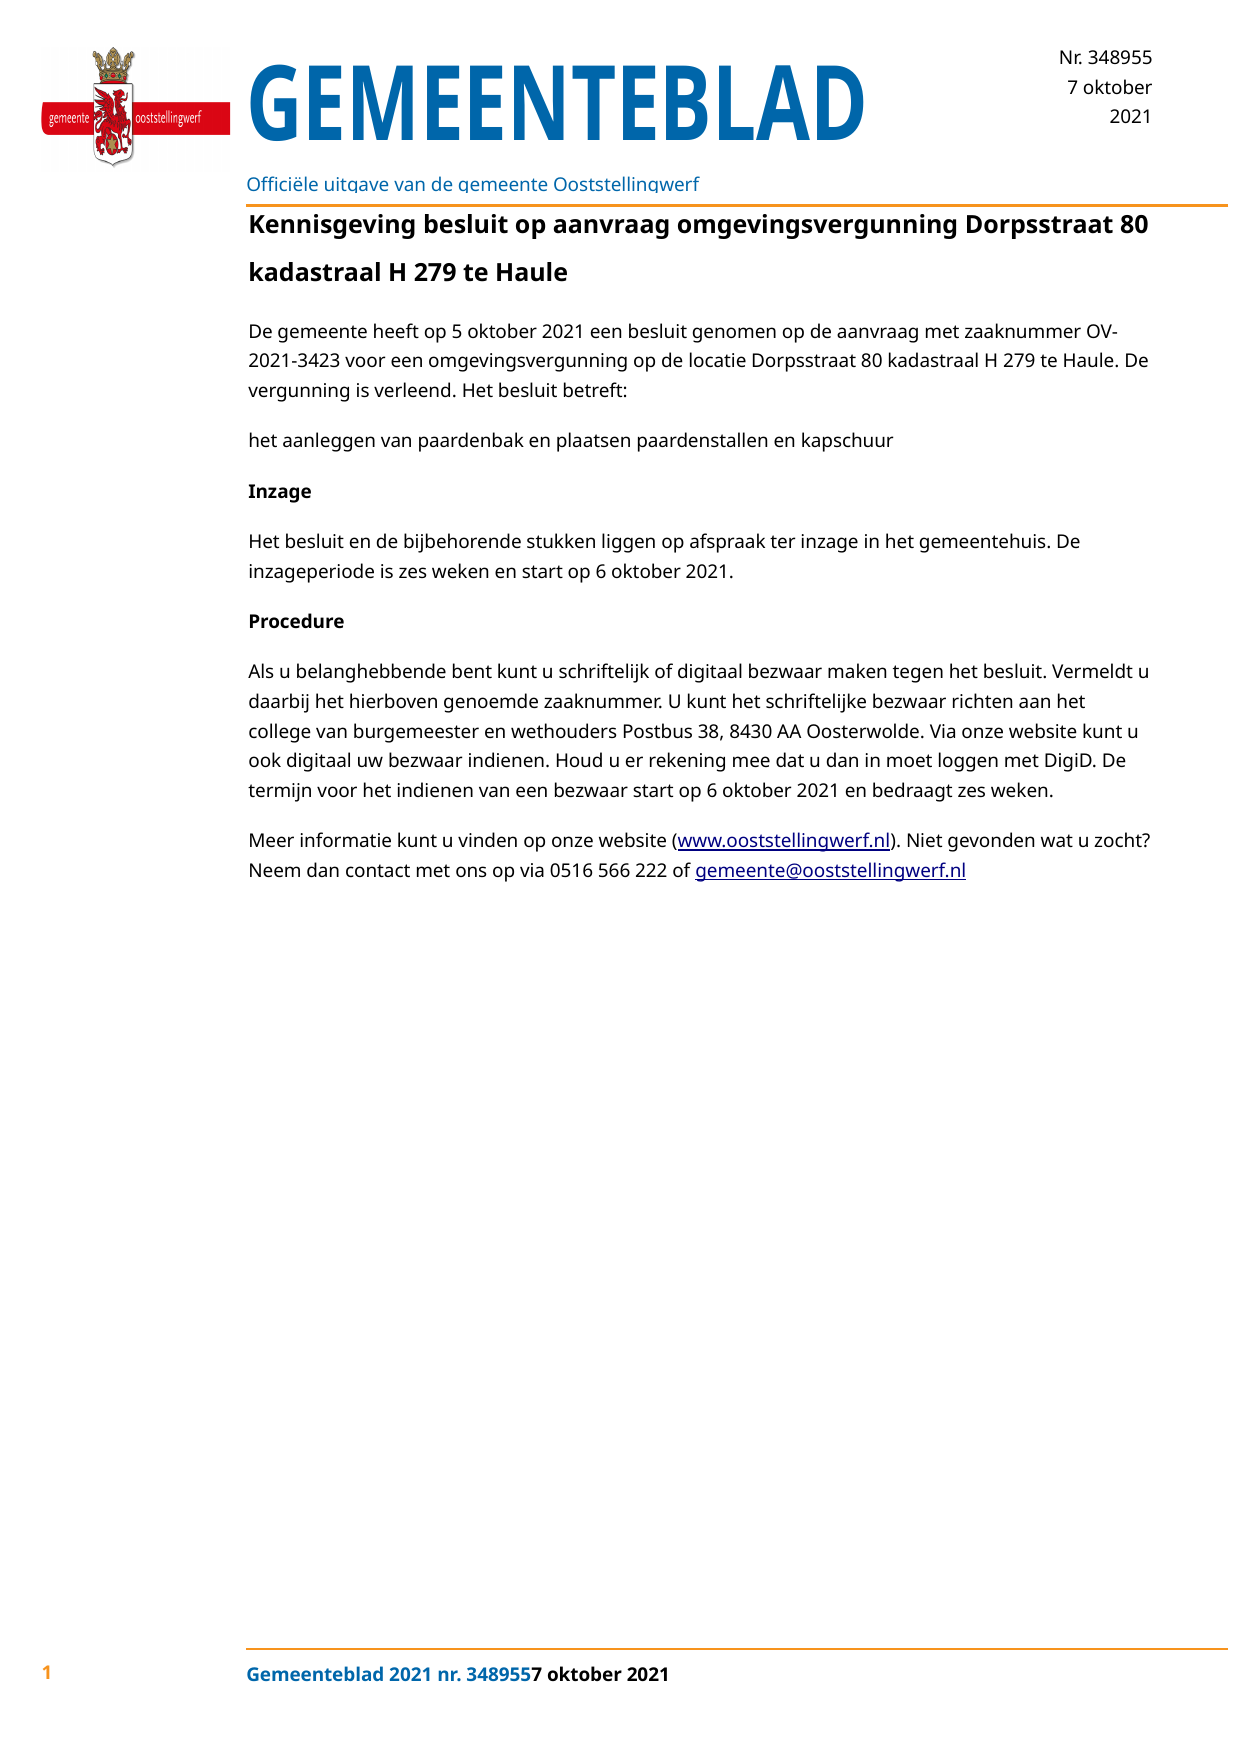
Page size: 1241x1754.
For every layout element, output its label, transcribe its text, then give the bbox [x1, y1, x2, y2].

text het aanleggen van paardenbak en plaatsen paardenstallen en kapschuur [248, 427, 1152, 453]
text Als u belanghebbende bent kunt u schriftelijk of digitaal bezwaar maken tegen het besluit. Vermeldt u daarbij het hierboven genoemde zaaknummer. U kunt het schriftelijke bezwaar richten aan het college van burgemeester en wethouders Postbus 38, 8430 AA Oosterwolde. Via onze website kunt u ook digitaal uw bezwaar indienen. Houd u er rekening mee dat u dan in moet loggen met DigiD. De termijn voor het indienen van een bezwaar start op 6 oktober 2021 en bedraagt zes weken. [248, 659, 1152, 803]
text Inzage [248, 478, 1152, 504]
text Het besluit en de bijbehorende stukken liggen op afspraak ter inzage in het gemeentehuis. De inzageperiode is zes weken en start op 6 oktober 2021. [248, 528, 1152, 584]
text Meer informatie kunt u vinden op onze website (www.ooststellingwerf.nl). Niet gevonden wat u zocht? Neem dan contact met ons op via 0516 566 222 of gemeente@ooststellingwerf.nl [248, 827, 1152, 883]
text Kennisgeving besluit op aanvraag omgevingsvergunning Dorpsstraat 80 kadastraal H 279 te Haule [248, 207, 1152, 288]
picture [41, 47, 231, 172]
text De gemeente heeft op 5 oktober 2021 een besluit genomen op de aanvraag met zaaknummer OV-2021-3423 voor een omgevingsvergunning op de locatie Dorpsstraat 80 kadastraal H 279 te Haule. De vergunning is verleend. Het besluit betreft: [248, 318, 1152, 403]
text Procedure [248, 608, 1152, 634]
